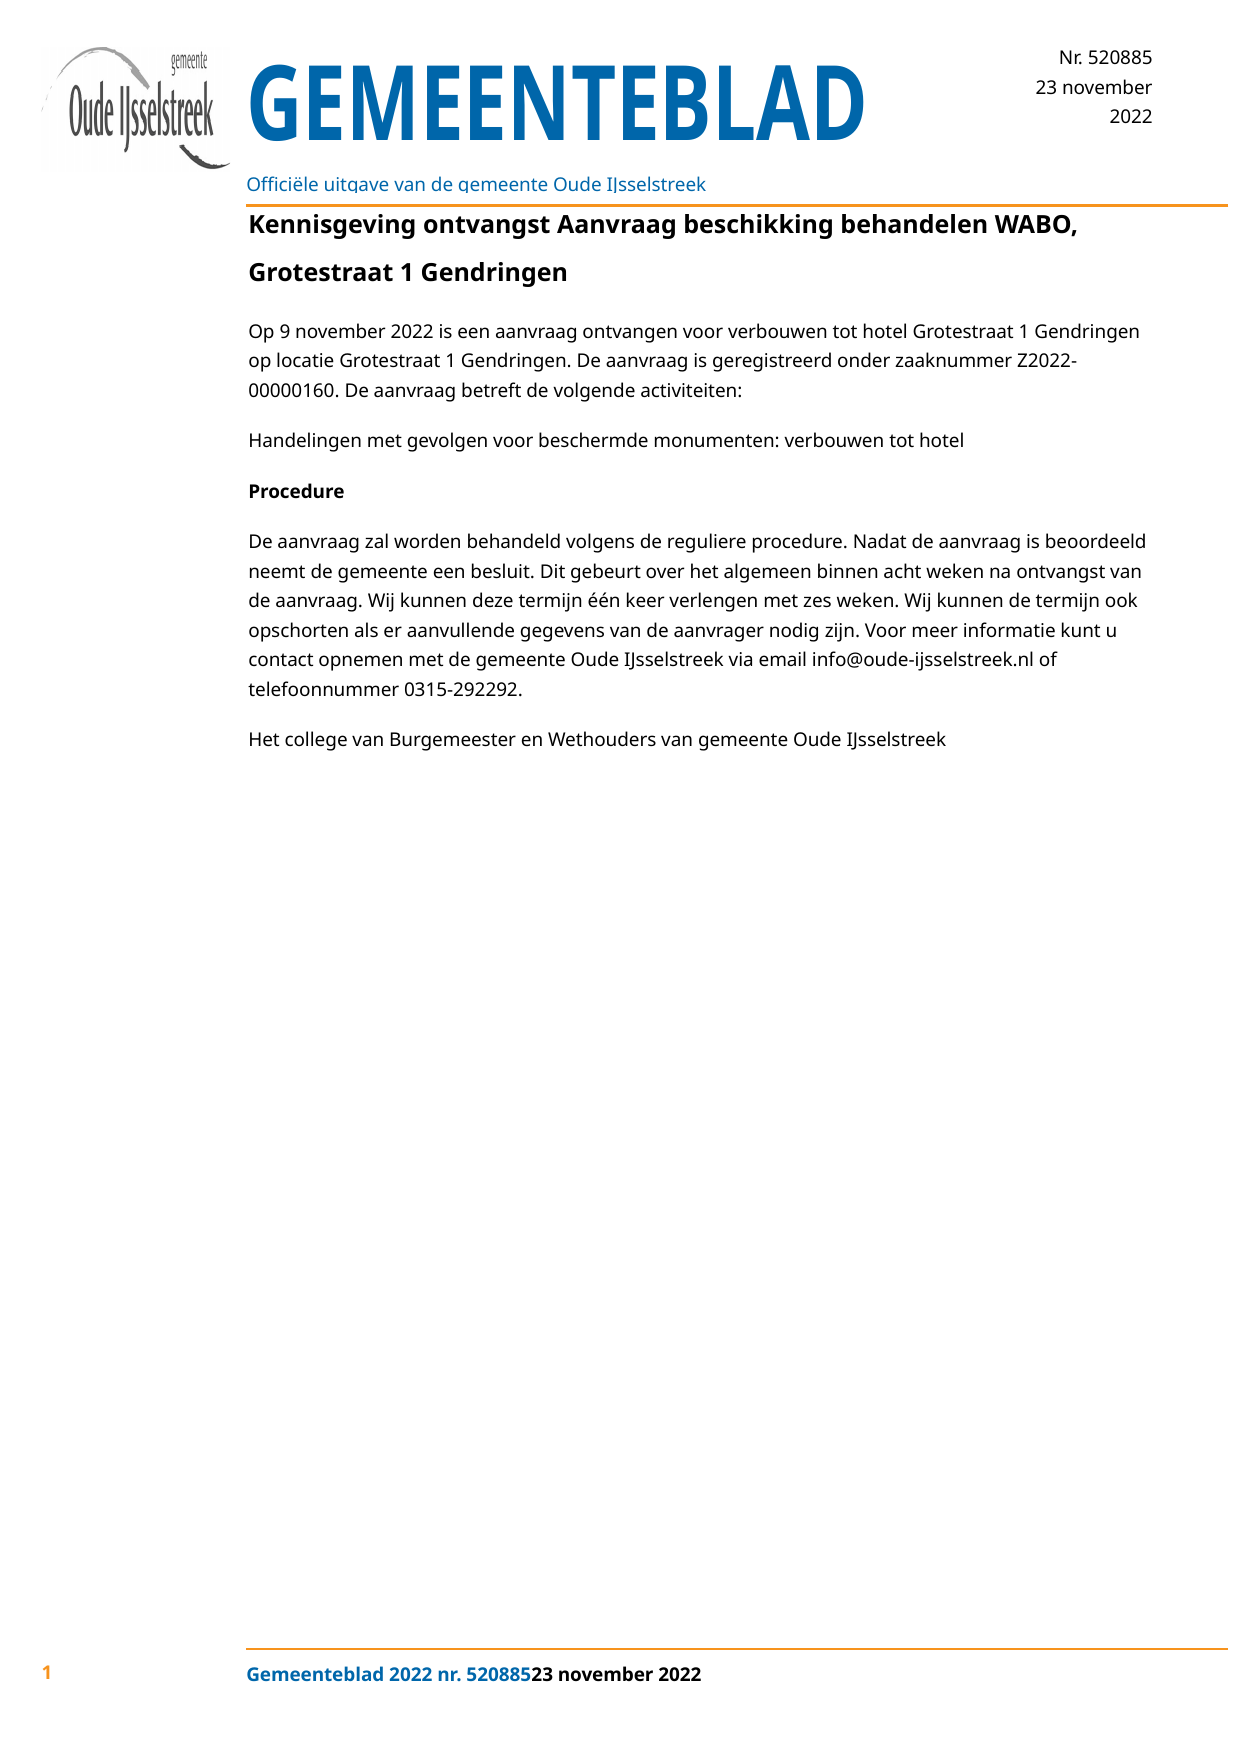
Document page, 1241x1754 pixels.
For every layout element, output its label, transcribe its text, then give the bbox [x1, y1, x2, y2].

text Procedure [248, 478, 1152, 504]
text Kennisgeving ontvangst Aanvraag beschikking behandelen WABO, Grotestraat 1 Gendringen [248, 207, 1152, 288]
text Handelingen met gevolgen voor beschermde monumenten: verbouwen tot hotel [248, 427, 1152, 453]
text Op 9 november 2022 is een aanvraag ontvangen voor verbouwen tot hotel Grotestraat 1 Gendringen op locatie Grotestraat 1 Gendringen. De aanvraag is geregistreerd onder zaaknummer Z2022-00000160. De aanvraag betreft de volgende activiteiten: [248, 318, 1152, 403]
text Het college van Burgemeester en Wethouders van gemeente Oude IJsselstreek [248, 727, 1152, 752]
picture [41, 47, 231, 172]
text De aanvraag zal worden behandeld volgens de reguliere procedure. Nadat de aanvraag is beoordeeld neemt de gemeente een besluit. Dit gebeurt over het algemeen binnen acht weken na ontvangst van de aanvraag. Wij kunnen deze termijn één keer verlengen met zes weken. Wij kunnen de termijn ook opschorten als er aanvullende gegevens van de aanvrager nodig zijn. Voor meer informatie kunt u contact opnemen met de gemeente Oude IJsselstreek via email info@oude-ijsselstreek.nl of telefoonnummer 0315-292292. [248, 528, 1152, 702]
